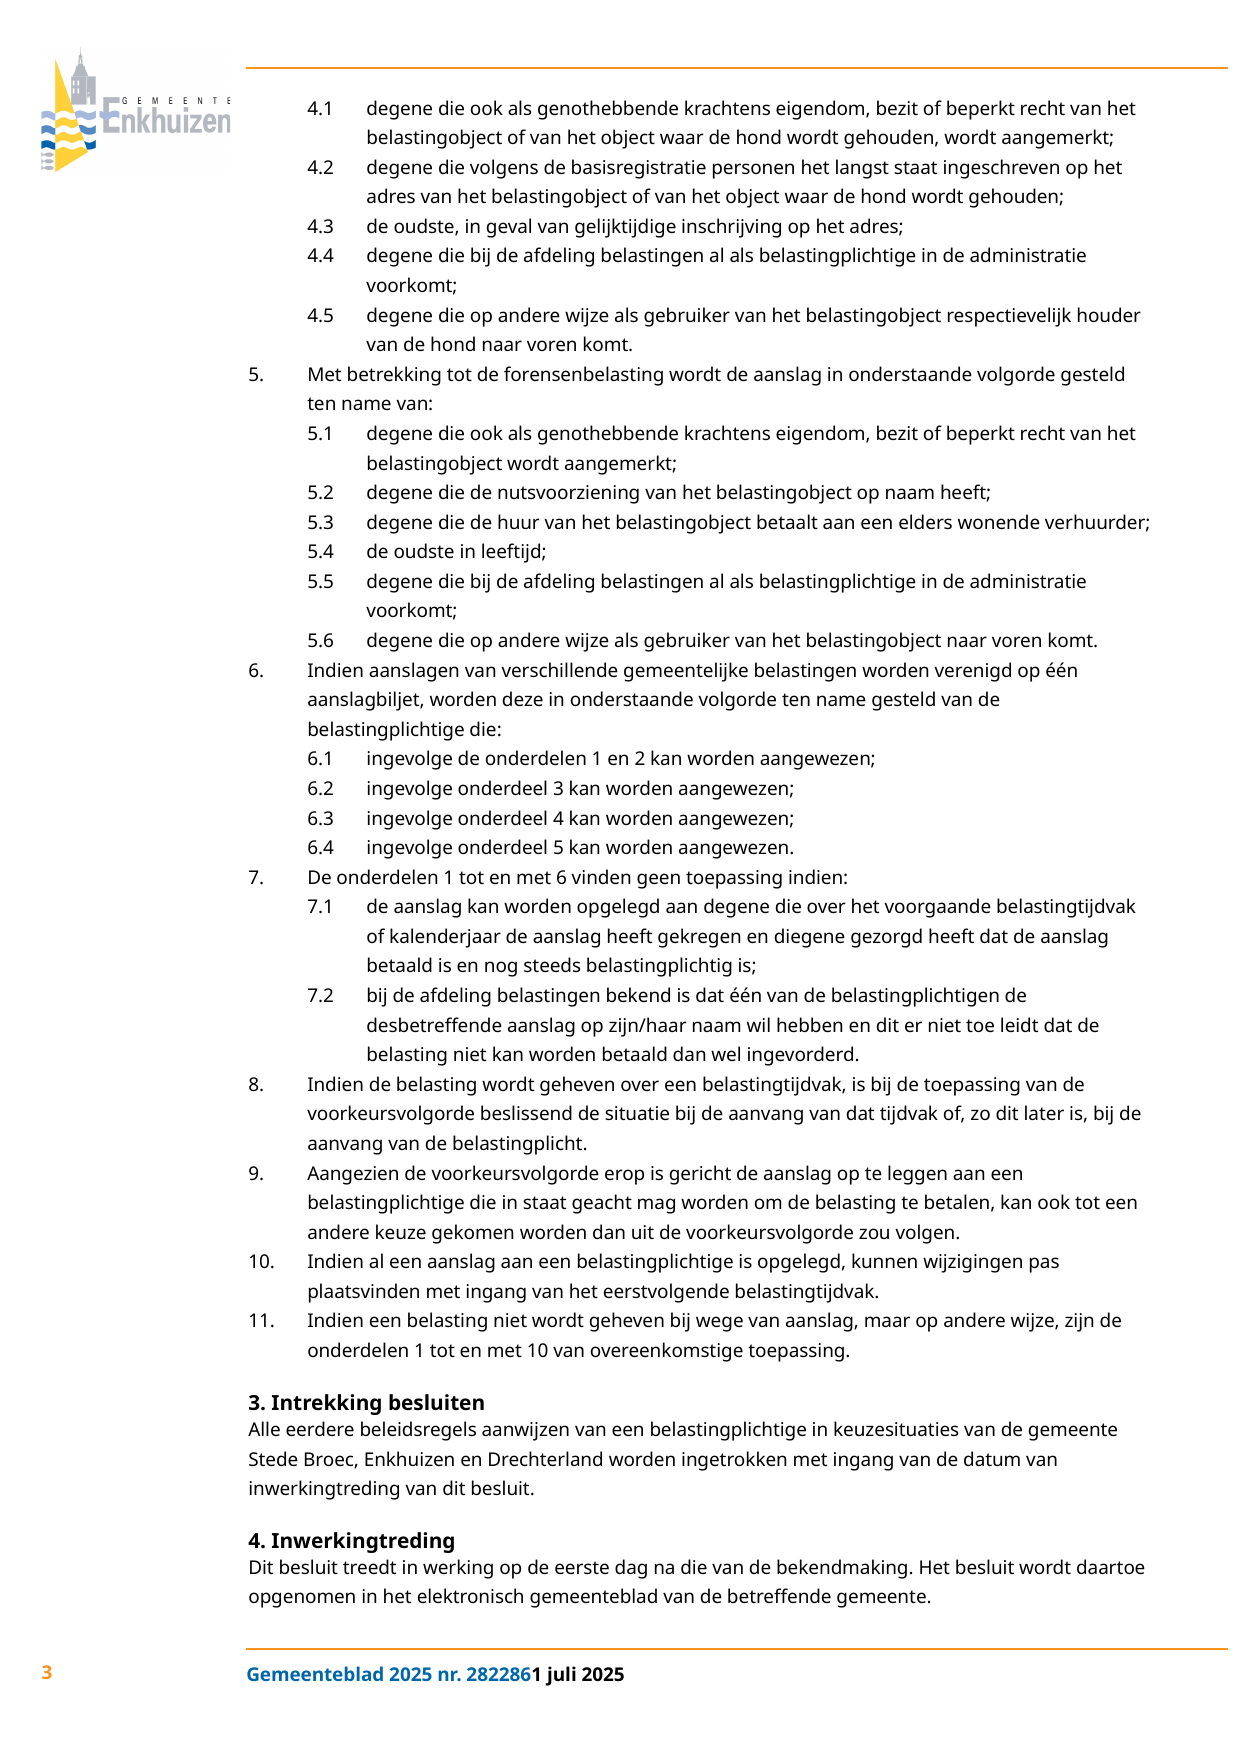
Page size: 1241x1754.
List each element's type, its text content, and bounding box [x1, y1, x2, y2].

list de aanslag kan worden opgelegd aan degene die over het voorgaande belastingtijdvak of kalenderjaar de aanslag heeft gekregen en diegene gezorgd heeft dat de aanslag betaald is en nog steeds belastingplichtig is; [307, 893, 1152, 978]
list De onderdelen 1 tot en met 6 vinden geen toepassing indien: [248, 864, 1152, 890]
list ingevolge onderdeel 4 kan worden aangewezen; [307, 805, 1152, 831]
list ingevolge de onderdelen 1 en 2 kan worden aangewezen; [307, 746, 1152, 771]
list degene die op andere wijze als gebruiker van het belastingobject respectievelijk houder van de hond naar voren komt. [307, 302, 1152, 357]
text 3. Intrekking besluiten [248, 1388, 1152, 1416]
list de oudste in leeftijd; [307, 538, 1152, 564]
list degene die bij de afdeling belastingen al als belastingplichtige in de administratie voorkomt; [307, 568, 1152, 623]
list degene die bij de afdeling belastingen al als belastingplichtige in de administratie voorkomt; [307, 243, 1152, 298]
text Alle eerdere beleidsregels aanwijzen van een belastingplichtige in keuzesituaties van de gemeente Stede Broec, Enkhuizen en Drechterland worden ingetrokken met ingang van de datum van inwerkingtreding van dit besluit. [248, 1416, 1152, 1501]
picture [41, 47, 231, 172]
list Indien een belasting niet wordt geheven bij wege van aanslag, maar op andere wijze, zijn de onderdelen 1 tot en met 10 van overeenkomstige toepassing. [248, 1308, 1152, 1363]
list degene die de nutsvoorziening van het belastingobject op naam heeft; [307, 479, 1152, 505]
list ingevolge onderdeel 5 kan worden aangewezen. [307, 834, 1152, 860]
list Indien de belasting wordt geheven over een belastingtijdvak, is bij de toepassing van de voorkeursvolgorde beslissend de situatie bij de aanvang van dat tijdvak of, zo dit later is, bij de aanvang van de belastingplicht. [248, 1071, 1152, 1156]
list degene die de huur van het belastingobject betaalt aan een elders wonende verhuurder; [307, 509, 1152, 535]
text 4. Inwerkingtreding [248, 1526, 1152, 1554]
list degene die ook als genothebbende krachtens eigendom, bezit of beperkt recht van het belastingobject of van het object waar de hond wordt gehouden, wordt aangemerkt; [307, 95, 1152, 150]
list ingevolge onderdeel 3 kan worden aangewezen; [307, 775, 1152, 801]
list degene die ook als genothebbende krachtens eigendom, bezit of beperkt recht van het belastingobject wordt aangemerkt; [307, 420, 1152, 476]
list Indien al een aanslag aan een belastingplichtige is opgelegd, kunnen wijzigingen pas plaatsvinden met ingang van het eerstvolgende belastingtijdvak. [248, 1248, 1152, 1304]
list bij de afdeling belastingen bekend is dat één van de belastingplichtigen de desbetreffende aanslag op zijn/haar naam wil hebben en dit er niet toe leidt dat de belasting niet kan worden betaald dan wel ingevorderd. [307, 982, 1152, 1067]
list degene die volgens de basisregistratie personen het langst staat ingeschreven op het adres van het belastingobject of van het object waar de hond wordt gehouden; [307, 154, 1152, 209]
list Met betrekking tot de forensenbelasting wordt de aanslag in onderstaande volgorde gesteld ten name van: [248, 361, 1152, 416]
text Dit besluit treedt in werking op de eerste dag na die van de bekendmaking. Het besluit wordt daartoe opgenomen in het elektronisch gemeenteblad van de betreffende gemeente. [248, 1554, 1152, 1609]
list de oudste, in geval van gelijktijdige inschrijving op het adres; [307, 213, 1152, 239]
list degene die op andere wijze als gebruiker van het belastingobject naar voren komt. [307, 627, 1152, 653]
list Aangezien de voorkeursvolgorde erop is gericht de aanslag op te leggen aan een belastingplichtige die in staat geacht mag worden om de belasting te betalen, kan ook tot een andere keuze gekomen worden dan uit de voorkeursvolgorde zou volgen. [248, 1160, 1152, 1245]
list Indien aanslagen van verschillende gemeentelijke belastingen worden verenigd op één aanslagbiljet, worden deze in onderstaande volgorde ten name gesteld van de belastingplichtige die: [248, 657, 1152, 742]
